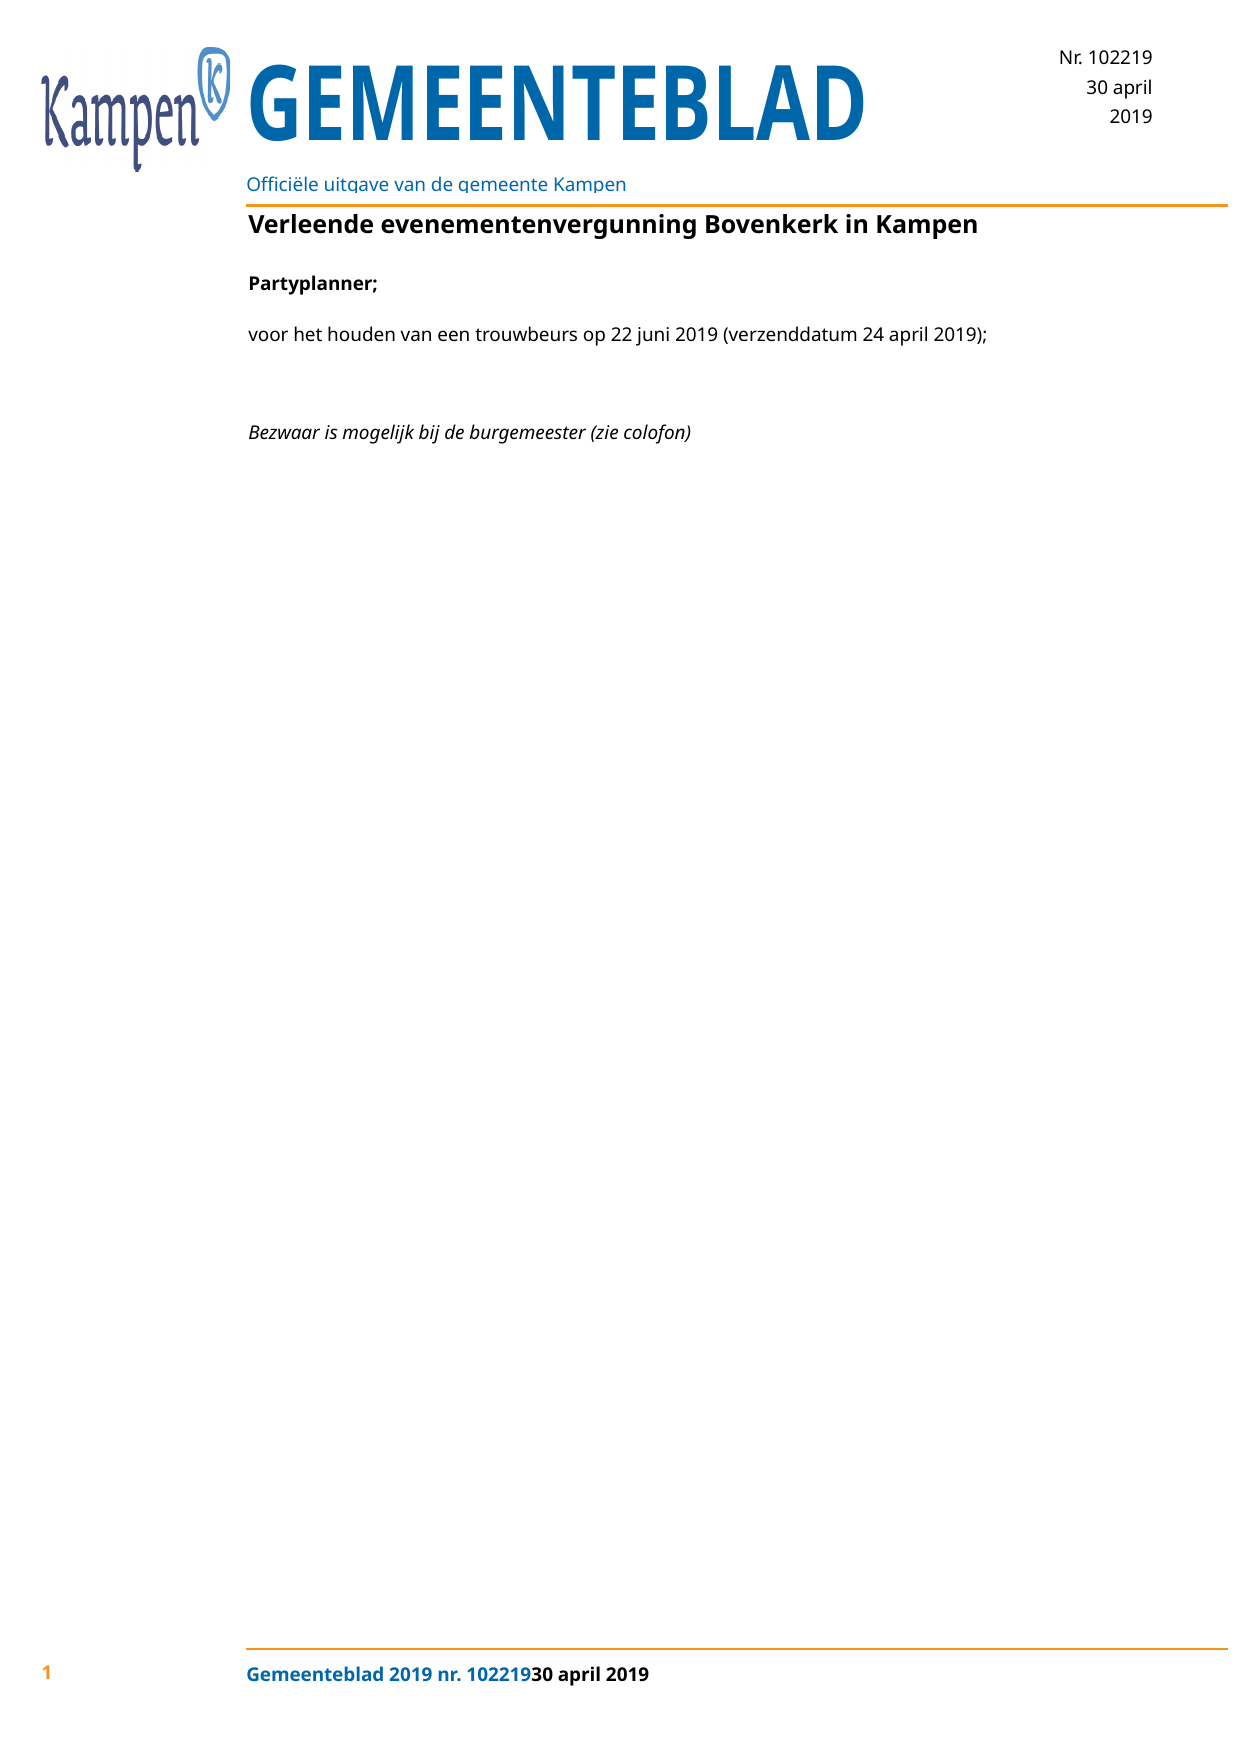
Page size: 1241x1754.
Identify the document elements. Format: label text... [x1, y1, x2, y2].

text Bezwaar is mogelijk bij de burgemeester (zie colofon) [248, 419, 1152, 445]
text Partyplanner; [248, 270, 1152, 296]
text Verleende evenementenvergunning Bovenkerk in Kampen [248, 207, 1152, 241]
text voor het houden van een trouwbeurs op 22 juni 2019 (verzenddatum 24 april 2019); [248, 321, 1152, 346]
picture [41, 47, 231, 172]
